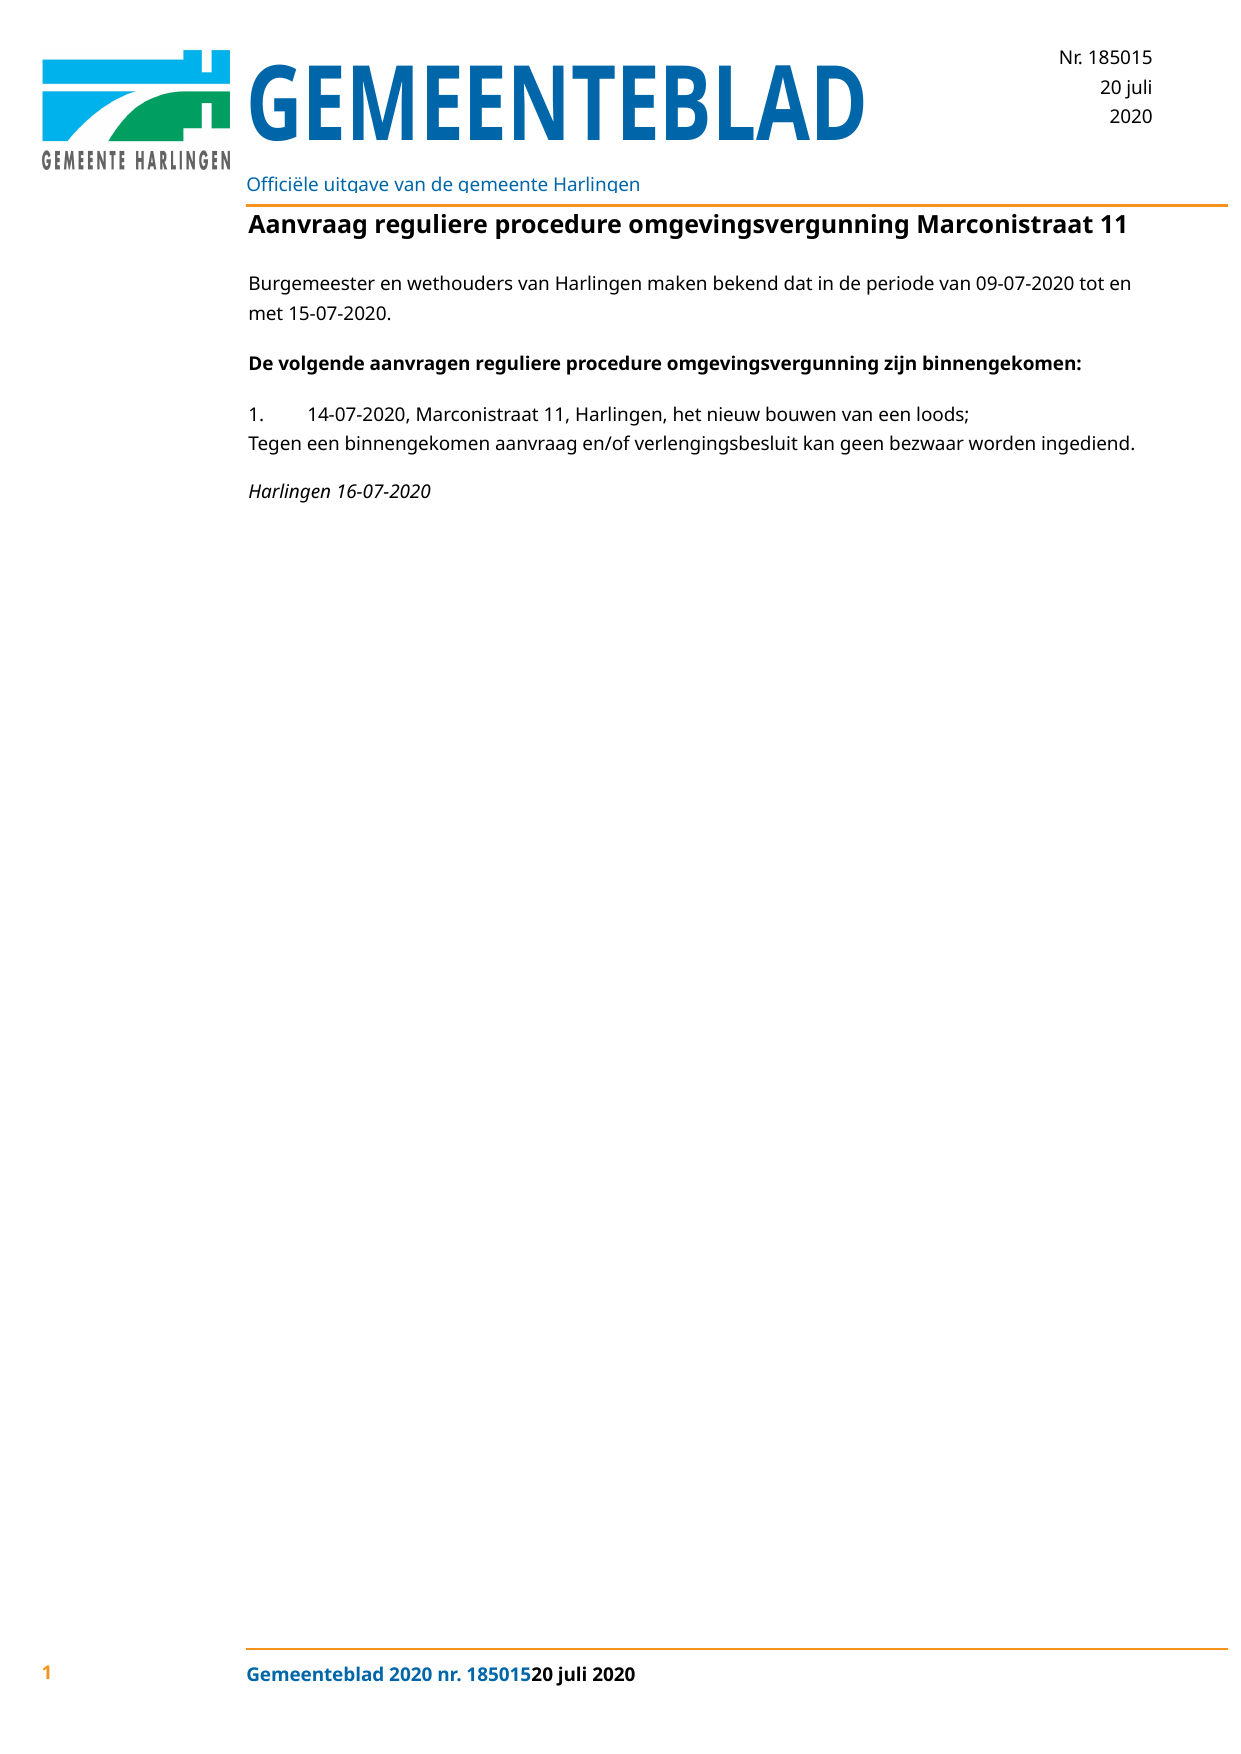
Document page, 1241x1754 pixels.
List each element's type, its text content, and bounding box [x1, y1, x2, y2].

picture [41, 47, 231, 172]
text Tegen een binnengekomen aanvraag en/of verlengingsbesluit kan geen bezwaar worden ingediend. [248, 430, 1152, 456]
list 14-07-2020, Marconistraat 11, Harlingen, het nieuw bouwen van een loods; [248, 401, 1152, 426]
text De volgende aanvragen reguliere procedure omgevingsvergunning zijn binnengekomen: [248, 350, 1152, 376]
text Aanvraag reguliere procedure omgevingsvergunning Marconistraat 11 [248, 207, 1152, 241]
text Burgemeester en wethouders van Harlingen maken bekend dat in de periode van 09-07-2020 tot en met 15-07-2020. [248, 270, 1152, 326]
text Harlingen 16-07-2020 [248, 478, 1152, 504]
